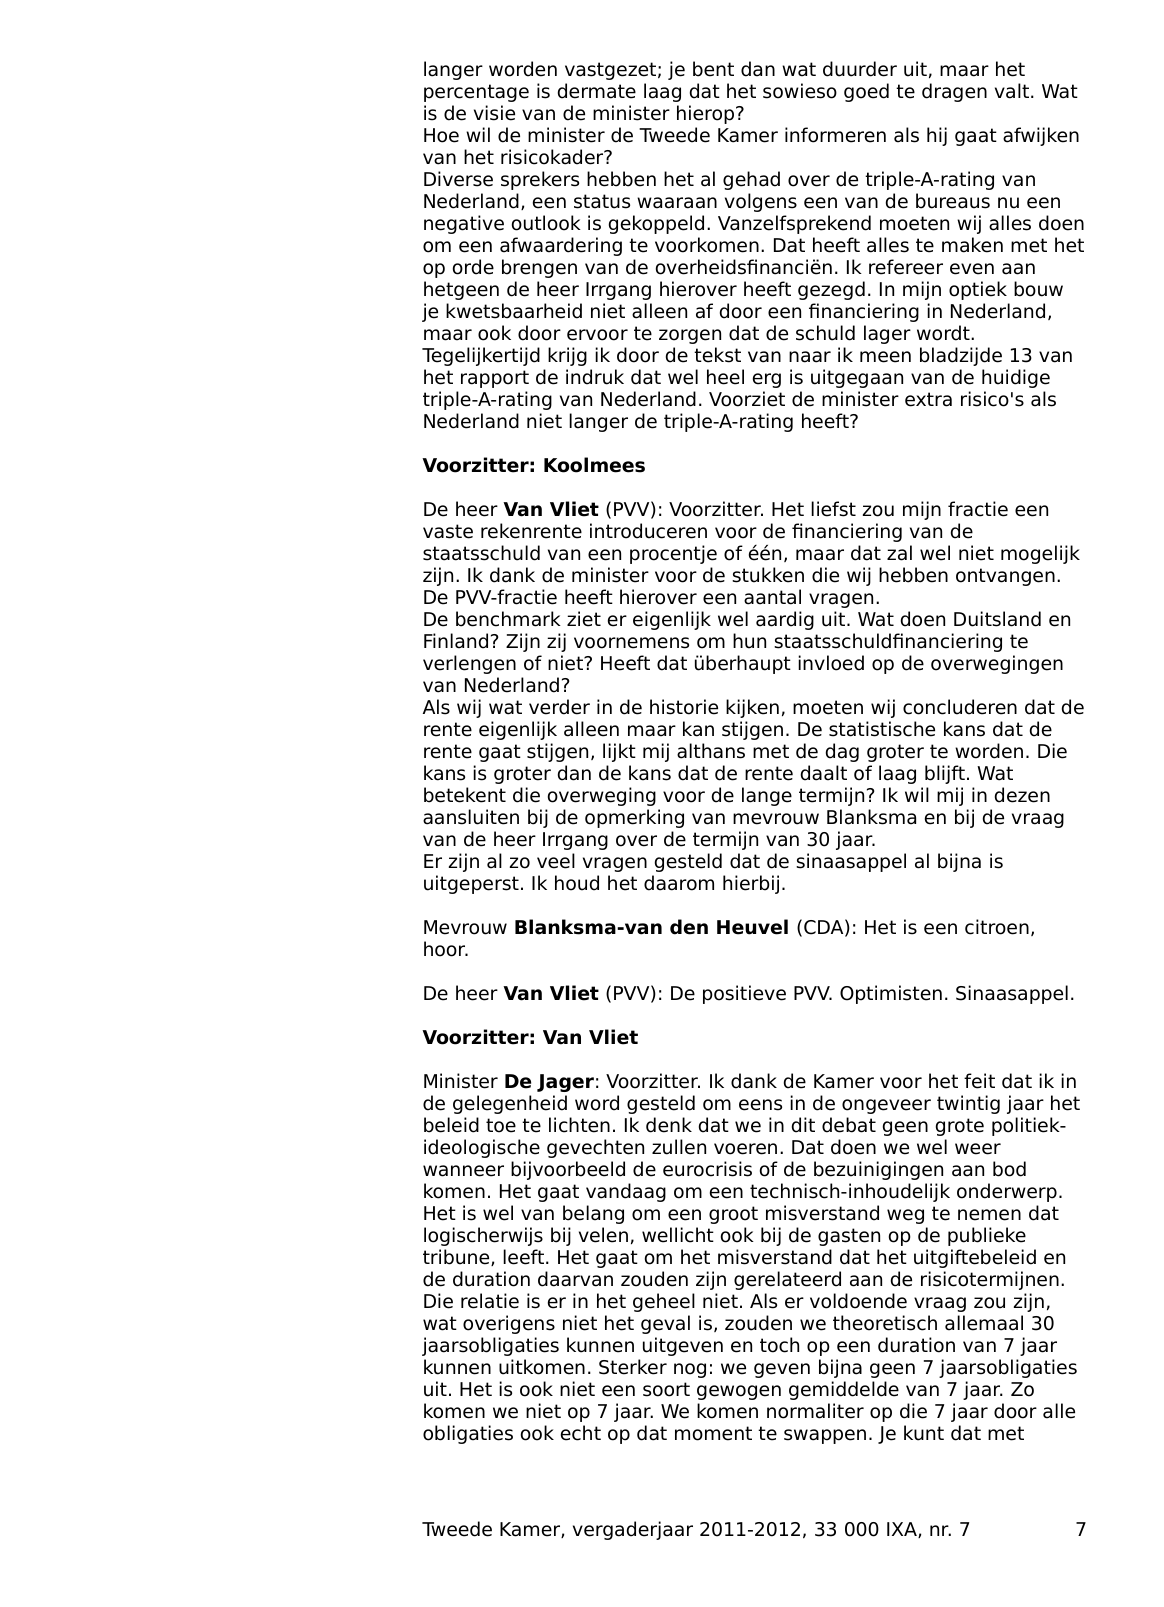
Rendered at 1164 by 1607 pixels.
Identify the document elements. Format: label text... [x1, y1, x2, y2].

text Als wij wat verder in de historie kijken, moeten wij concluderen dat de rente eigenlijk alleen maar kan stijgen. De statistische kans dat de rente gaat stijgen, lijkt mij althans met de dag groter te worden. Die kans is groter dan de kans dat de rente daalt of laag blijft. Wat betekent die overweging voor de lange termijn? Ik wil mij in dezen aansluiten bij de opmerking van mevrouw Blanksma en bij de vraag van de heer Irrgang over de termijn van 30 jaar. [422, 697, 1087, 851]
text Diverse sprekers hebben het al gehad over de triple-A-rating van Nederland, een status waaraan volgens een van de bureaus nu een negative outlook is gekoppeld. Vanzelfsprekend moeten wij alles doen om een afwaardering te voorkomen. Dat heeft alles te maken met het op orde brengen van de overheidsfinanciën. Ik refereer even aan hetgeen de heer Irrgang hierover heeft gezegd. In mijn optiek bouw je kwetsbaarheid niet alleen af door een financiering in Nederland, maar ook door ervoor te zorgen dat de schuld lager wordt. Tegelijkertijd krijg ik door de tekst van naar ik meen bladzijde 13 van het rapport de indruk dat wel heel erg is uitgegaan van de huidige triple-A-rating van Nederland. Voorziet de minister extra risico's als Nederland niet langer de triple-A-rating heeft? [422, 169, 1087, 433]
text langer worden vastgezet; je bent dan wat duurder uit, maar het percentage is dermate laag dat het sowieso goed te dragen valt. Wat is de visie van de minister hierop? [422, 59, 1087, 125]
text Er zijn al zo veel vragen gesteld dat de sinaasappel al bijna is uitgeperst. Ik houd het daarom hierbij. [422, 851, 1087, 895]
text Minister De Jager: Voorzitter. Ik dank de Kamer voor het feit dat ik in de gelegenheid word gesteld om eens in de ongeveer twintig jaar het beleid toe te lichten. Ik denk dat we in dit debat geen grote politiek-ideologische gevechten zullen voeren. Dat doen we wel weer wanneer bijvoorbeeld de eurocrisis of de bezuinigingen aan bod komen. Het gaat vandaag om een technisch-inhoudelijk onderwerp. Het is wel van belang om een groot misverstand weg te nemen dat logischerwijs bij velen, wellicht ook bij de gasten op de publieke tribune, leeft. Het gaat om het misverstand dat het uitgiftebeleid en de duration daarvan zouden zijn gerelateerd aan de risicotermijnen. Die relatie is er in het geheel niet. Als er voldoende vraag zou zijn, wat overigens niet het geval is, zouden we theoretisch allemaal 30 jaarsobligaties kunnen uitgeven en toch op een duration van 7 jaar kunnen uitkomen. Sterker nog: we geven bijna geen 7 jaarsobligaties uit. Het is ook niet een soort gewogen gemiddelde van 7 jaar. Zo komen we niet op 7 jaar. We komen normaliter op die 7 jaar door alle obligaties ook echt op dat moment te swappen. Je kunt dat met [422, 1071, 1087, 1445]
text Hoe wil de minister de Tweede Kamer informeren als hij gaat afwijken van het risicokader? [422, 125, 1087, 169]
text Mevrouw Blanksma-van den Heuvel (CDA): Het is een citroen, hoor. [422, 917, 1087, 961]
text De heer Van Vliet (PVV): Voorzitter. Het liefst zou mijn fractie een vaste rekenrente introduceren voor de financiering van de staatsschuld van een procentje of één, maar dat zal wel niet mogelijk zijn. Ik dank de minister voor de stukken die wij hebben ontvangen. De PVV-fractie heeft hierover een aantal vragen. [422, 499, 1087, 609]
text Voorzitter: Koolmees [422, 455, 1087, 477]
text De heer Van Vliet (PVV): De positieve PVV. Optimisten. Sinaasappel. [422, 983, 1087, 1005]
text Voorzitter: Van Vliet [422, 1027, 1087, 1049]
text De benchmark ziet er eigenlijk wel aardig uit. Wat doen Duitsland en Finland? Zijn zij voornemens om hun staatsschuldfinanciering te verlengen of niet? Heeft dat überhaupt invloed op de overwegingen van Nederland? [422, 609, 1087, 697]
